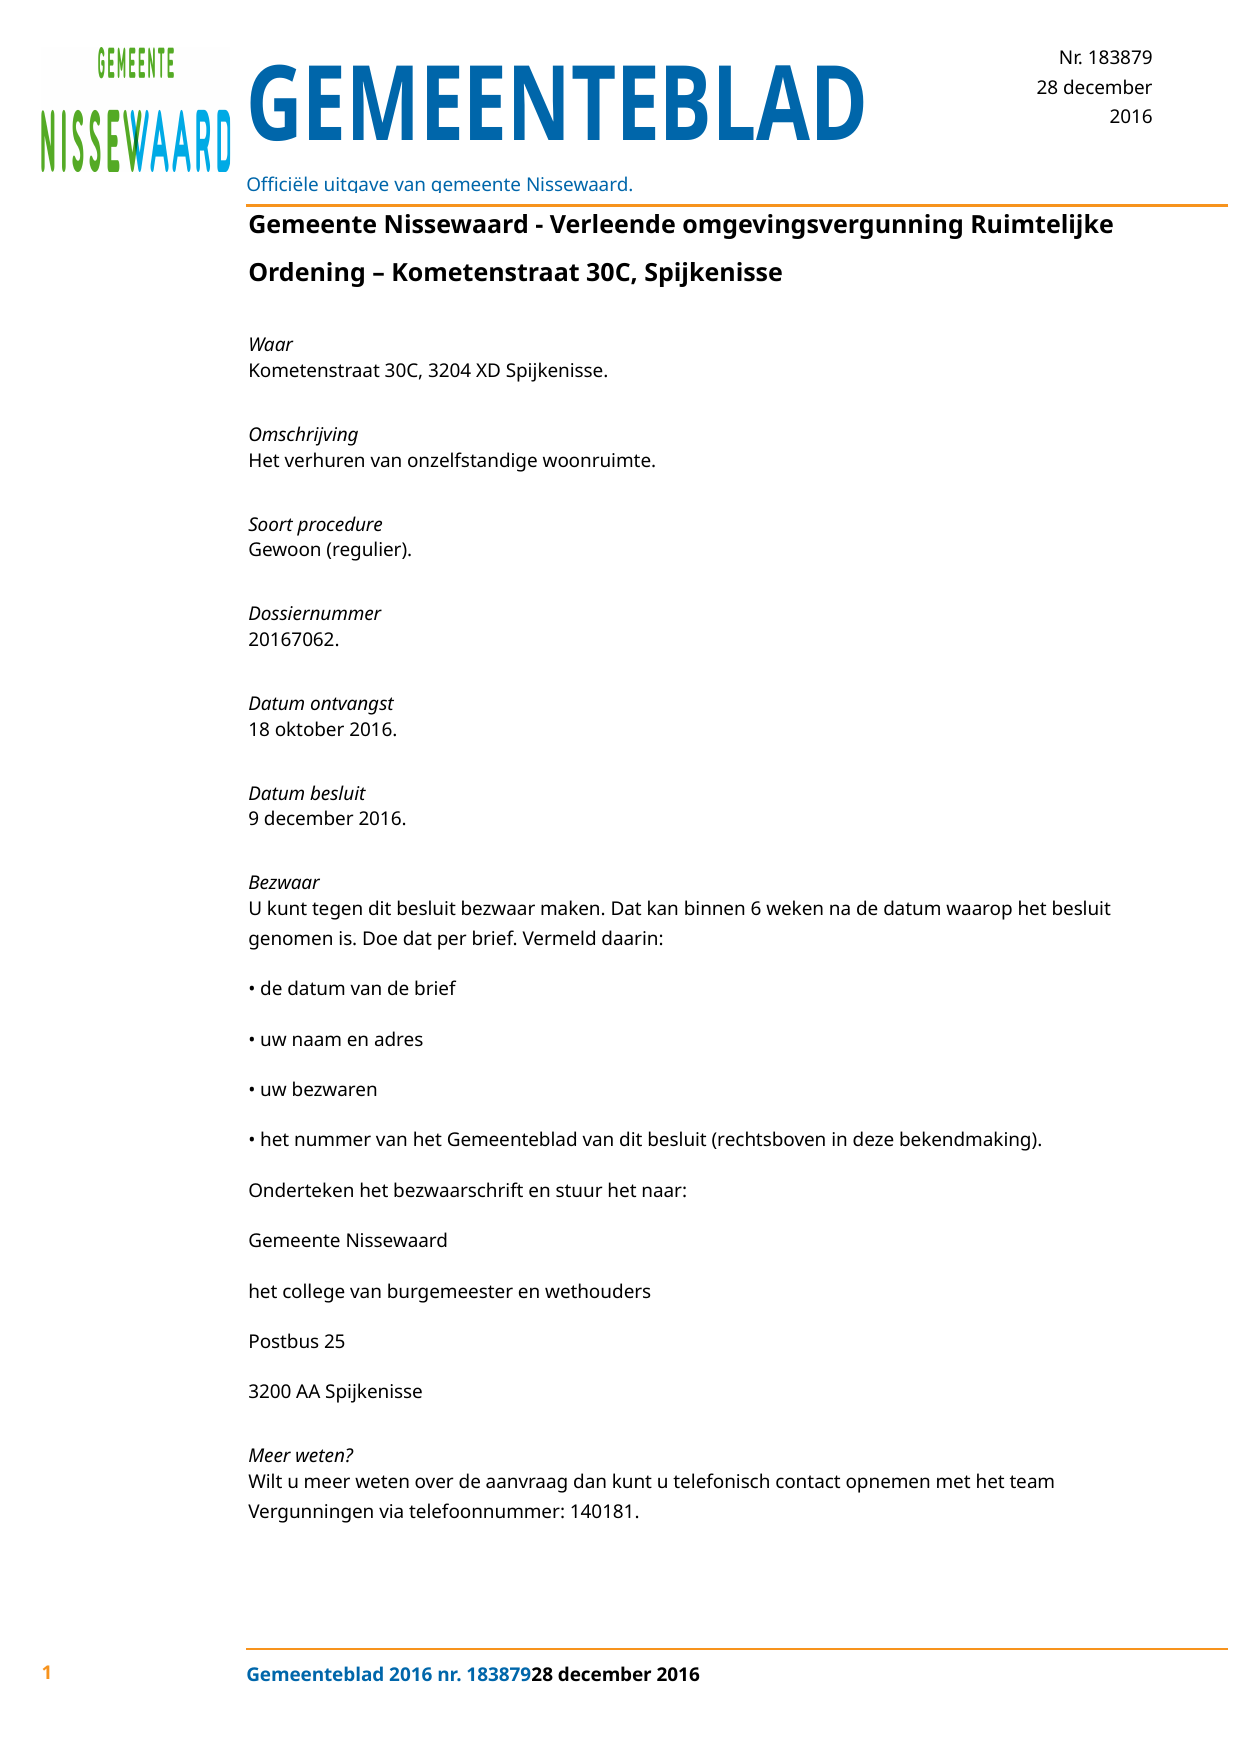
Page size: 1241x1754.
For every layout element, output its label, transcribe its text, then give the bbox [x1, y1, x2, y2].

picture [154, 157, 165, 172]
text Het verhuren van onzelfstandige woonruimte. [248, 447, 1152, 473]
text Kometenstraat 30C, 3204 XD Spijkenisse. [248, 357, 1152, 383]
text het college van burgemeester en wethouders [248, 1278, 1152, 1303]
text Soort procedure [248, 511, 1152, 537]
text 9 december 2016. [248, 806, 1152, 831]
text Bezwaar [248, 869, 1152, 895]
picture [222, 122, 227, 160]
text 18 oktober 2016. [248, 716, 1152, 742]
picture [201, 122, 206, 138]
picture [41, 47, 231, 172]
text Gemeente Nissewaard - Verleende omgevingsvergunning Ruimtelijke Ordening – Kometenstraat 30C, Spijkenisse [248, 207, 1152, 288]
text Wilt u meer weten over de aanvraag dan kunt u telefonisch contact opnemen met het team Vergunningen via telefoonnummer: 140181. [248, 1468, 1152, 1524]
text Dossiernummer [248, 601, 1152, 626]
text Datum ontvangst [248, 690, 1152, 716]
text Datum besluit [248, 780, 1152, 806]
text Onderteken het bezwaarschrift en stuur het naar: [248, 1177, 1152, 1203]
text • uw bezwaren [248, 1076, 1152, 1102]
text Gewoon (regulier). [248, 537, 1152, 562]
text U kunt tegen dit besluit bezwaar maken. Dat kan binnen 6 weken na de datum waarop het besluit genomen is. Doe dat per brief. Vermeld daarin: [248, 895, 1152, 951]
text • het nummer van het Gemeenteblad van dit besluit (rechtsboven in deze bekendmaking). [248, 1127, 1152, 1152]
text • de datum van de brief [248, 975, 1152, 1001]
text 20167062. [248, 626, 1152, 652]
text 3200 AA Spijkenisse [248, 1379, 1152, 1404]
text Meer weten? [248, 1443, 1152, 1468]
text Omschrijving [248, 421, 1152, 447]
text Waar [248, 331, 1152, 357]
picture [176, 157, 187, 172]
text Postbus 25 [248, 1328, 1152, 1354]
text Gemeente Nissewaard [248, 1227, 1152, 1253]
picture [200, 151, 206, 172]
text • uw naam en adres [248, 1026, 1152, 1051]
